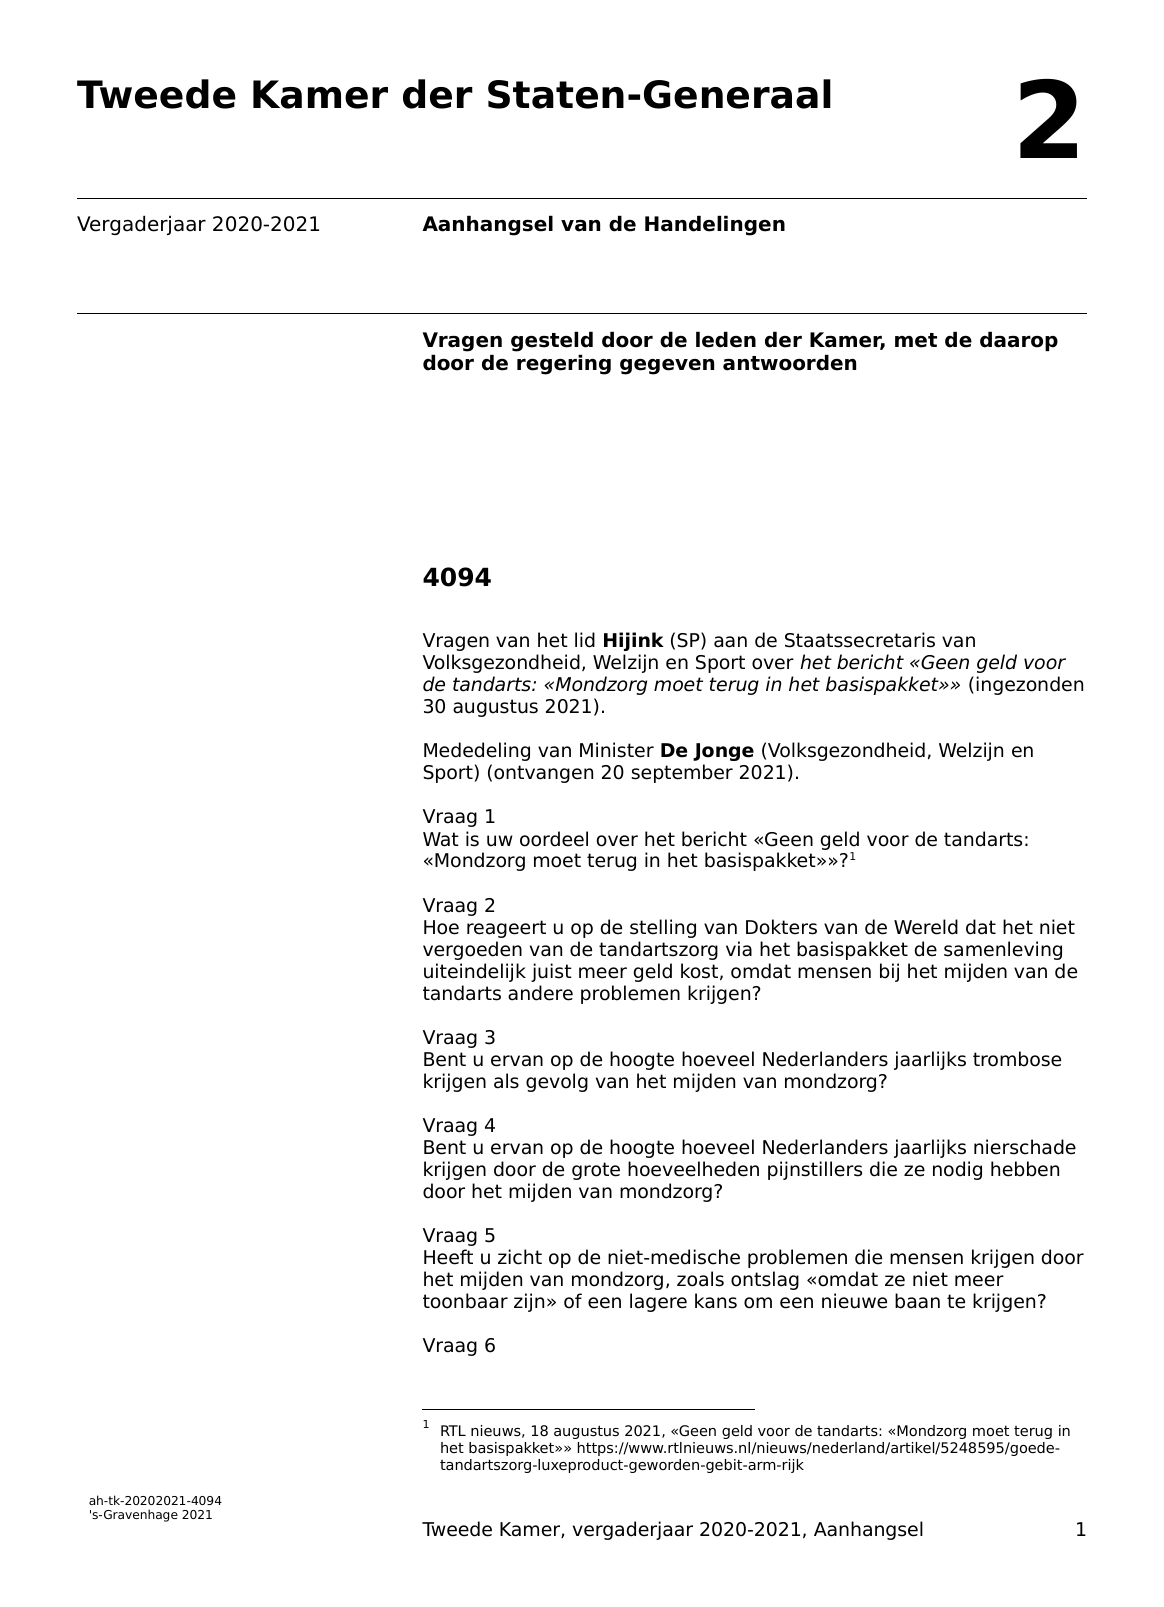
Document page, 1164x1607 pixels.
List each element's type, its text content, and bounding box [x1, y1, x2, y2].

text Mededeling van Minister De Jonge (Volksgezondheid, Welzijn en Sport) (ontvangen 20 september 2021). [422, 740, 1087, 784]
text Vraag 5 [422, 1225, 1087, 1247]
table_cell Vergaderjaar 2020-2021 [77, 199, 422, 313]
text Bent u ervan op de hoogte hoeveel Nederlanders jaarlijks nierschade krijgen door de grote hoeveelheden pijnstillers die ze nodig hebben door het mijden van mondzorg? [422, 1137, 1087, 1203]
table_header Tweede Kamer der Staten-Generaal [77, 59, 886, 198]
text Vraag 3 [422, 1027, 1087, 1049]
text Vraag 4 [422, 1115, 1087, 1137]
text 's-Gravenhage 2021 [88, 1508, 323, 1522]
text ah-tk-20202021-4094 [88, 1494, 323, 1508]
text Vraag 2 [422, 894, 1087, 917]
text Bent u ervan op de hoogte hoeveel Nederlanders jaarlijks trombose krijgen als gevolg van het mijden van mondzorg? [422, 1049, 1087, 1093]
text RTL nieuws, 18 augustus 2021, «Geen geld voor de tandarts: «Mondzorg moet terug in het basispakket»» https://www.rtlnieuws.nl/nieuws/nederland/artikel/5248595/goede-tandartszorg-luxeproduct-geworden-gebit-arm-rijk [422, 1418, 1087, 1474]
table_cell Vragen gesteld door de leden der Kamer, met de daarop door de regering gegeven antwoorden [422, 314, 1087, 375]
text Hoe reageert u op de stelling van Dokters van de Wereld dat het niet vergoeden van de tandartszorg via het basispakket de samenleving uiteindelijk juist meer geld kost, omdat mensen bij het mijden van de tandarts andere problemen krijgen? [422, 917, 1087, 1004]
text Heeft u zicht op de niet-medische problemen die mensen krijgen door het mijden van mondzorg, zoals ontslag «omdat ze niet meer toonbaar zijn» of een lagere kans om een nieuwe baan te krijgen? [422, 1247, 1087, 1313]
text Wat is uw oordeel over het bericht «Geen geld voor de tandarts: «Mondzorg moet terug in het basispakket»»? [422, 828, 1087, 872]
text Vraag 1 [422, 806, 1087, 828]
text Vraag 6 [422, 1335, 1087, 1357]
table_cell [77, 314, 422, 375]
table_cell Aanhangsel van de Handelingen [422, 199, 1087, 313]
text 4094 [422, 563, 1087, 592]
text Vragen van het lid Hijink (SP) aan de Staatssecretaris van Volksgezondheid, Welzijn en Sport over het bericht «Geen geld voor de tandarts: «Mondzorg moet terug in het basispakket»» (ingezonden 30 augustus 2021). [422, 630, 1087, 718]
table_header 2 [886, 59, 1087, 198]
